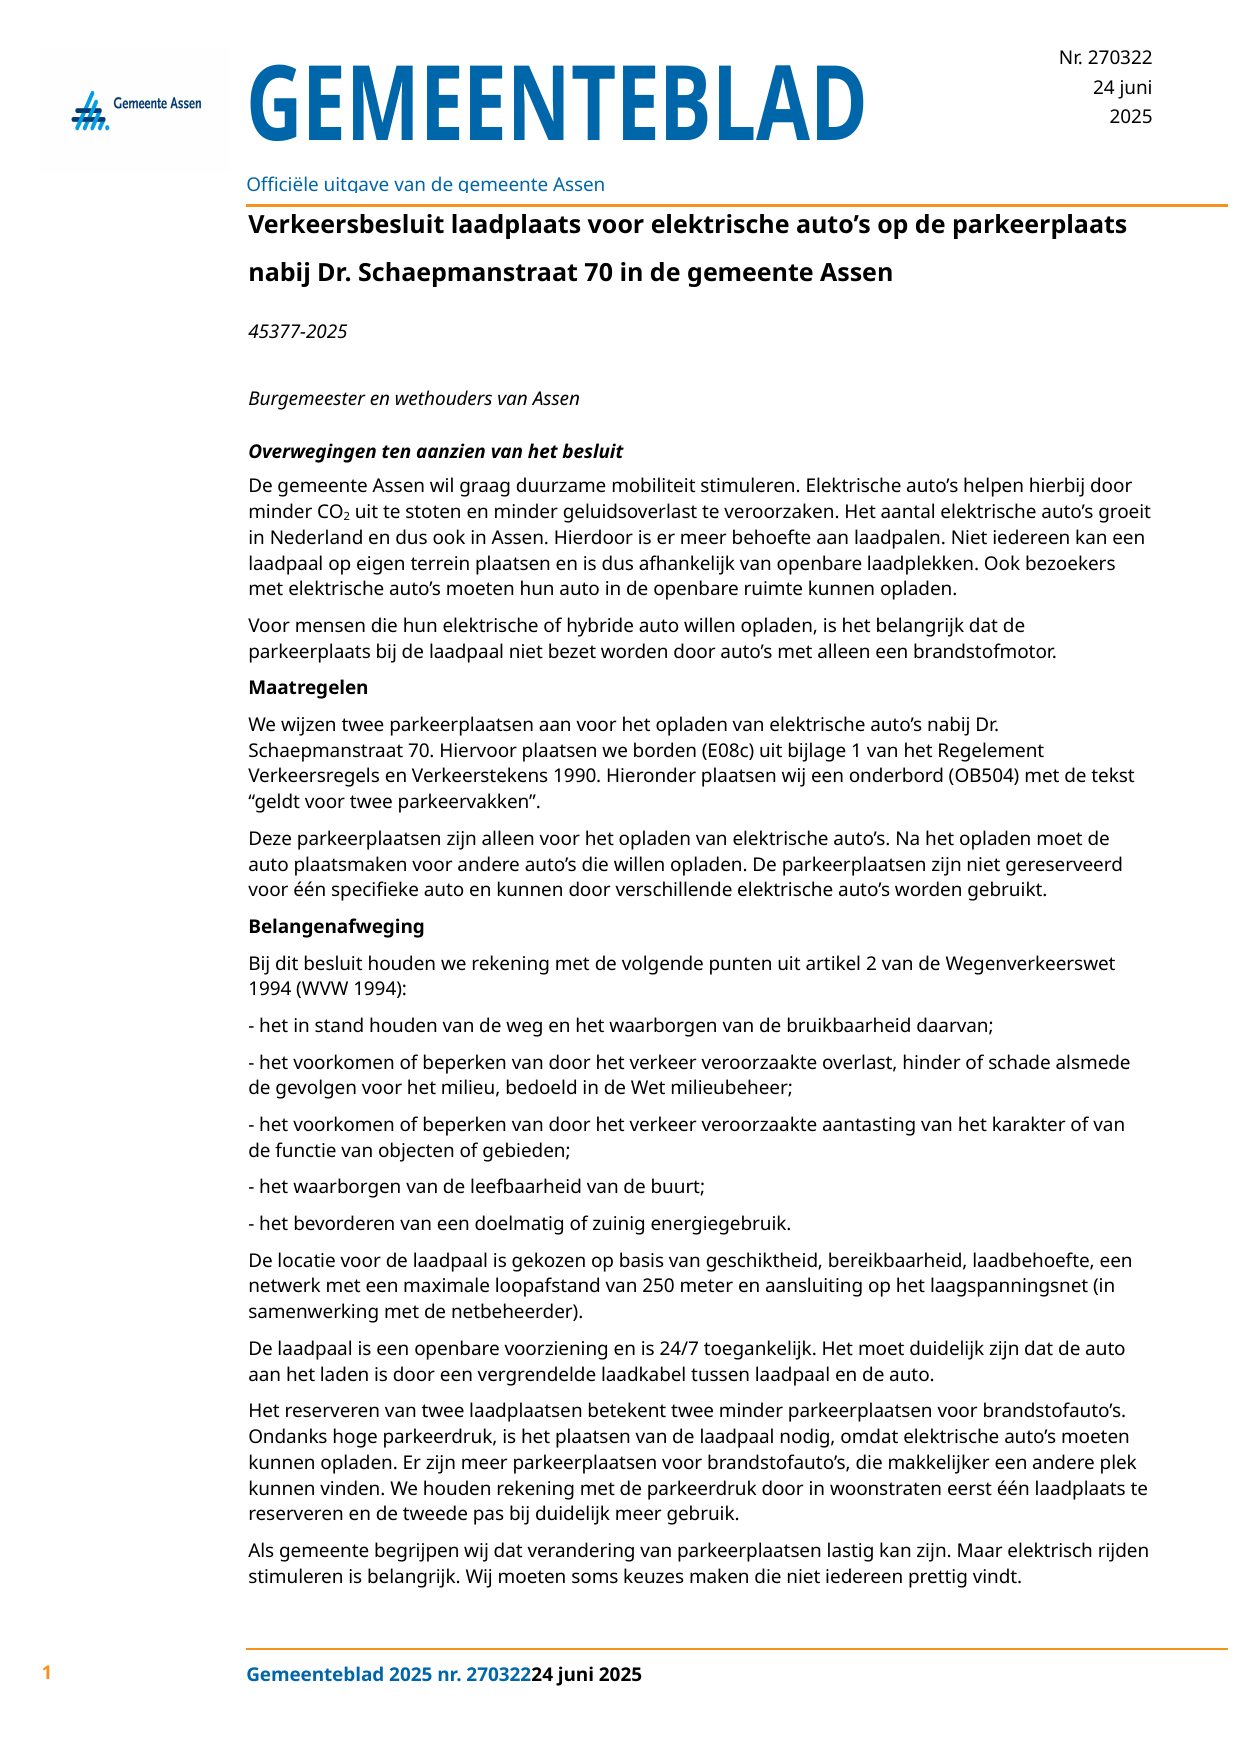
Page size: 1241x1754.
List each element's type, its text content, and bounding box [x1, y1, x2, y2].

text Overwegingen ten aanzien van het besluit [248, 438, 1152, 464]
text - het in stand houden van de weg en het waarborgen van de bruikbaarheid daarvan; [248, 1012, 1152, 1038]
text De locatie voor de laadpaal is gekozen op basis van geschiktheid, bereikbaarheid, laadbehoefte, een netwerk met een maximale loopafstand van 250 meter en aansluiting op het laagspanningsnet (in samenwerking met de netbeheerder). [248, 1247, 1152, 1324]
text 45377-2025 [248, 318, 1152, 344]
text De gemeente Assen wil graag duurzame mobiliteit stimuleren. Elektrische auto’s helpen hierbij door minder CO2 uit te stoten en minder geluidsoverlast te veroorzaken. Het aantal elektrische auto’s groeit in Nederland en dus ook in Assen. Hierdoor is er meer behoefte aan laadpalen. Niet iedereen kan een laadpaal op eigen terrein plaatsen en is dus afhankelijk van openbare laadplekken. Ook bezoekers met elektrische auto’s moeten hun auto in de openbare ruimte kunnen opladen. [248, 472, 1152, 601]
text Deze parkeerplaatsen zijn alleen voor het opladen van elektrische auto’s. Na het opladen moet de auto plaatsmaken voor andere auto’s die willen opladen. De parkeerplaatsen zijn niet gereserveerd voor één specifieke auto en kunnen door verschillende elektrische auto’s worden gebruikt. [248, 825, 1152, 902]
text We wijzen twee parkeerplaatsen aan voor het opladen van elektrische auto’s nabij Dr. Schaepmanstraat 70. Hiervoor plaatsen we borden (E08c) uit bijlage 1 van het Regelement Verkeersregels en Verkeerstekens 1990. Hieronder plaatsen wij een onderbord (OB504) met de tekst “geldt voor twee parkeervakken”. [248, 711, 1152, 814]
text - het bevorderen van een doelmatig of zuinig energiegebruik. [248, 1210, 1152, 1236]
text - het voorkomen of beperken van door het verkeer veroorzaakte aantasting van het karakter of van de functie van objecten of gebieden; [248, 1111, 1152, 1163]
text Bij dit besluit houden we rekening met de volgende punten uit artikel 2 van de Wegenverkeerswet 1994 (WVW 1994): [248, 950, 1152, 1001]
text Belangenafweging [248, 913, 1152, 939]
text Voor mensen die hun elektrische of hybride auto willen opladen, is het belangrijk dat de parkeerplaats bij de laadpaal niet bezet worden door auto’s met alleen een brandstofmotor. [248, 612, 1152, 663]
text - het voorkomen of beperken van door het verkeer veroorzaakte overlast, hinder of schade alsmede de gevolgen voor het milieu, bedoeld in de Wet milieubeheer; [248, 1049, 1152, 1100]
text Maatregelen [248, 674, 1152, 700]
text Verkeersbesluit laadplaats voor elektrische auto’s op de parkeerplaats nabij Dr. Schaepmanstraat 70 in de gemeente Assen [248, 207, 1152, 288]
text - het waarborgen van de leefbaarheid van de buurt; [248, 1174, 1152, 1199]
text Het reserveren van twee laadplaatsen betekent twee minder parkeerplaatsen voor brandstofauto’s. Ondanks hoge parkeerdruk, is het plaatsen van de laadpaal nodig, omdat elektrische auto’s moeten kunnen opladen. Er zijn meer parkeerplaatsen voor brandstofauto’s, die makkelijker een andere plek kunnen vinden. We houden rekening met de parkeerdruk door in woonstraten eerst één laadplaats te reserveren en de tweede pas bij duidelijk meer gebruik. [248, 1397, 1152, 1526]
picture [41, 47, 231, 172]
text De laadpaal is een openbare voorziening en is 24/7 toegankelijk. Het moet duidelijk zijn dat de auto aan het laden is door een vergrendelde laadkabel tussen laadpaal en de auto. [248, 1335, 1152, 1387]
text Als gemeente begrijpen wij dat verandering van parkeerplaatsen lastig kan zijn. Maar elektrisch rijden stimuleren is belangrijk. Wij moeten soms keuzes maken die niet iedereen prettig vindt. [248, 1537, 1152, 1588]
text Burgemeester en wethouders van Assen [248, 386, 1152, 411]
